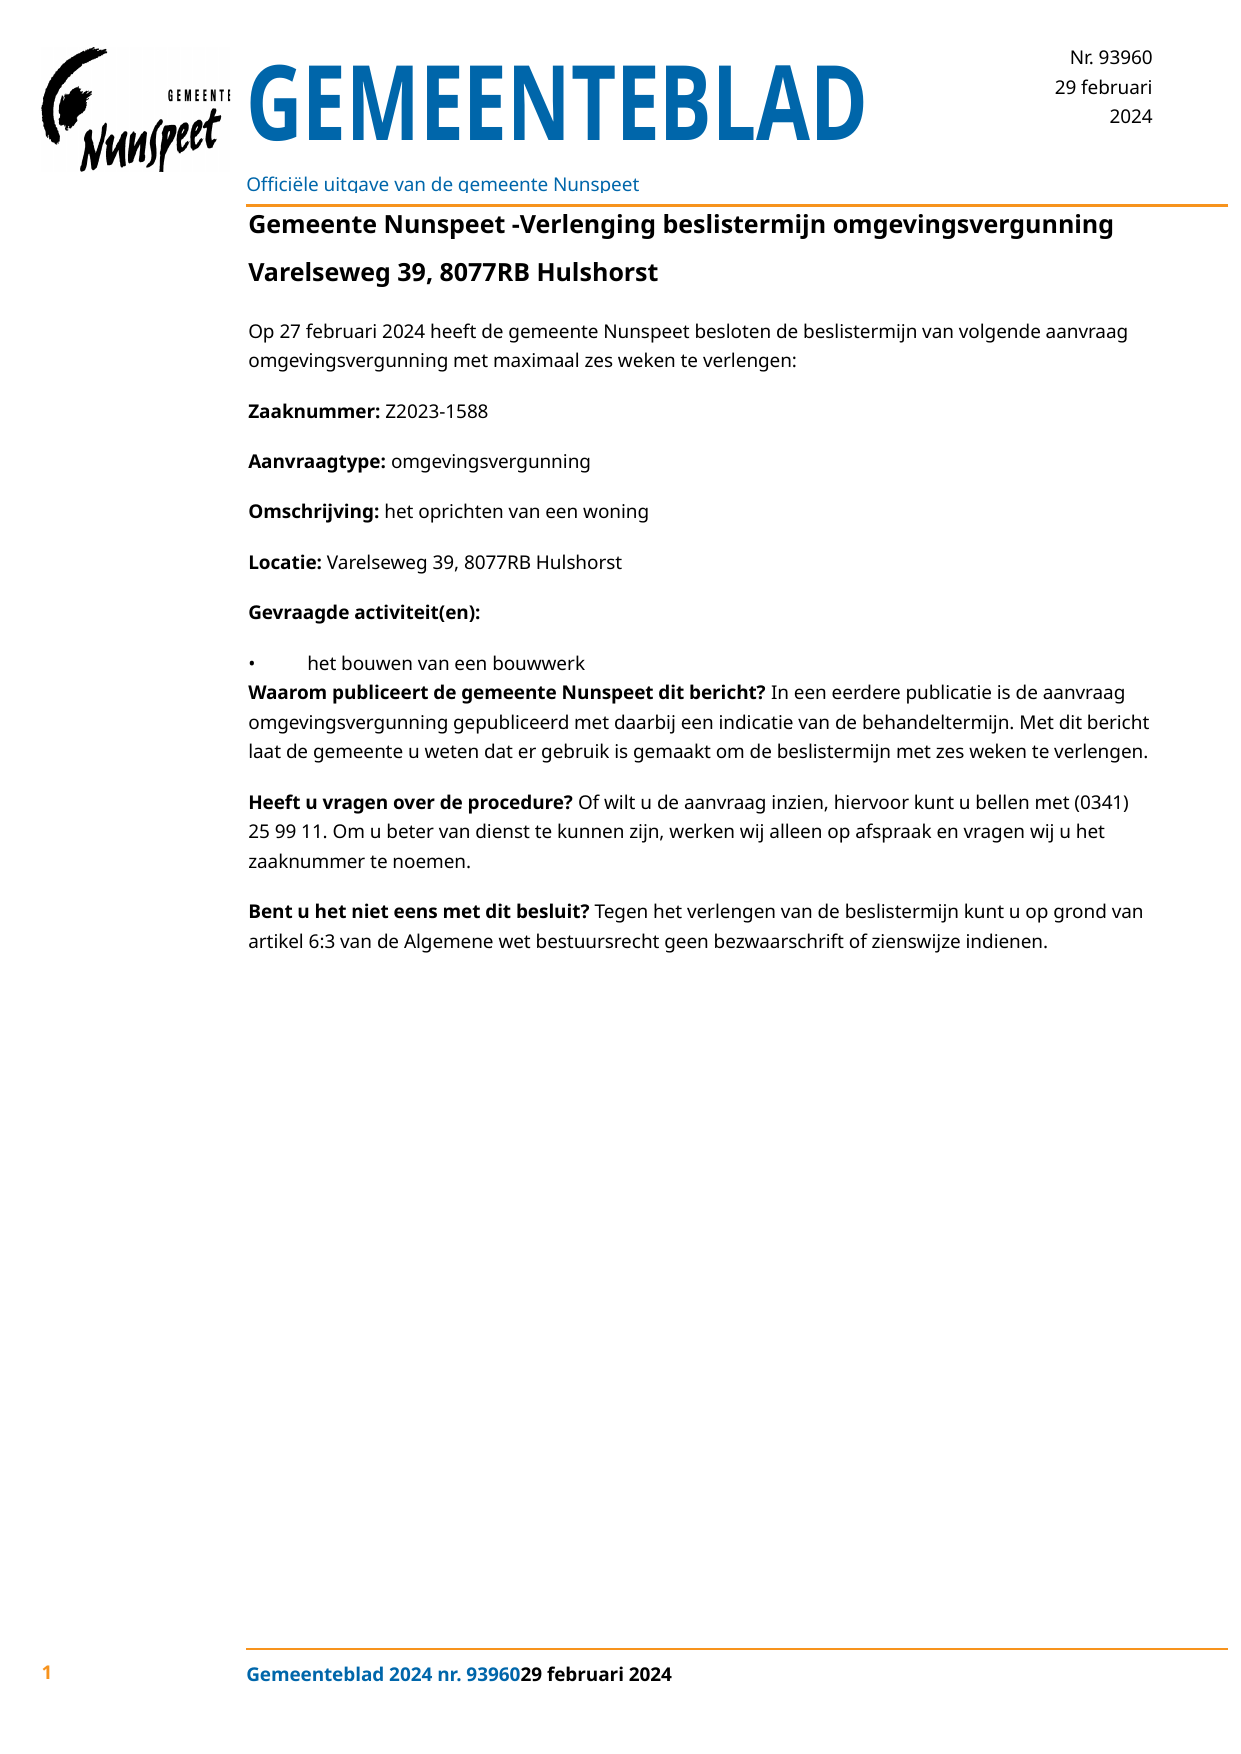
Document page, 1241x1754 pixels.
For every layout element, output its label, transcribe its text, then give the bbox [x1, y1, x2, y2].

text Heeft u vragen over de procedure? Of wilt u de aanvraag inzien, hiervoor kunt u bellen met (0341) 25 99 11. Om u beter van dienst te kunnen zijn, werken wij alleen op afspraak en vragen wij u het zaaknummer te noemen. [248, 789, 1152, 874]
text Omschrijving: het oprichten van een woning [248, 499, 1152, 524]
text Aanvraagtype: omgevingsvergunning [248, 448, 1152, 474]
text Gevraagde activiteit(en): [248, 599, 1152, 625]
picture [41, 47, 231, 172]
text Gemeente Nunspeet -Verlenging beslistermijn omgevingsvergunning Varelseweg 39, 8077RB Hulshorst [248, 207, 1152, 288]
text Locatie: Varelseweg 39, 8077RB Hulshorst [248, 549, 1152, 575]
text Zaaknummer: Z2023-1588 [248, 398, 1152, 424]
list het bouwen van een bouwwerk [248, 650, 1152, 676]
text Bent u het niet eens met dit besluit? Tegen het verlengen van de beslistermijn kunt u op grond van artikel 6:3 van de Algemene wet bestuursrecht geen bezwaarschrift of zienswijze indienen. [248, 899, 1152, 954]
text Waarom publiceert de gemeente Nunspeet dit bericht? In een eerdere publicatie is de aanvraag omgevingsvergunning gepubliceerd met daarbij een indicatie van de behandeltermijn. Met dit bericht laat de gemeente u weten dat er gebruik is gemaakt om de beslistermijn met zes weken te verlengen. [248, 679, 1152, 764]
text Op 27 februari 2024 heeft de gemeente Nunspeet besloten de beslistermijn van volgende aanvraag omgevingsvergunning met maximaal zes weken te verlengen: [248, 318, 1152, 373]
